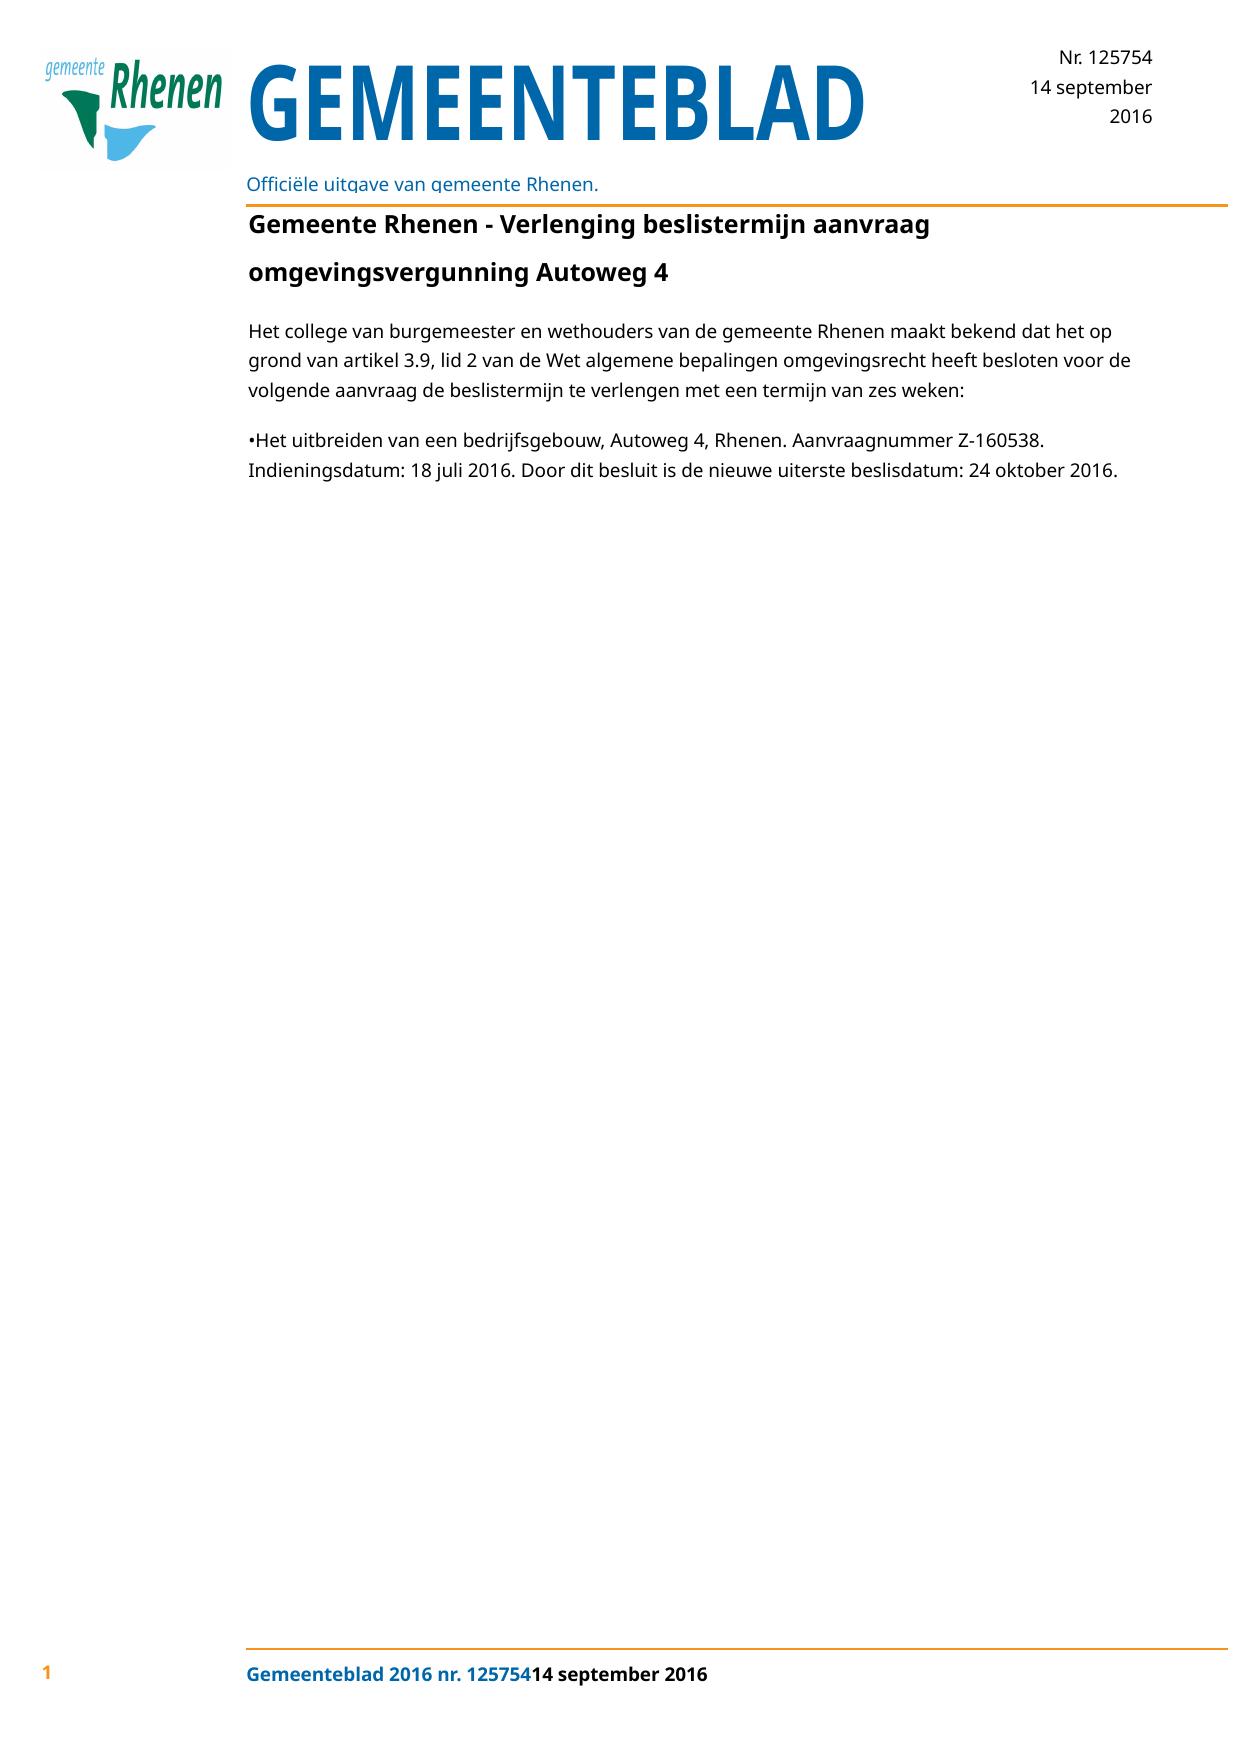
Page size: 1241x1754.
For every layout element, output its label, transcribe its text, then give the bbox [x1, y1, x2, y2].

text Het college van burgemeester en wethouders van de gemeente Rhenen maakt bekend dat het op grond van artikel 3.9, lid 2 van de Wet algemene bepalingen omgevingsrecht heeft besloten voor de volgende aanvraag de beslistermijn te verlengen met een termijn van zes weken: [248, 318, 1152, 403]
picture [41, 47, 231, 172]
text Gemeente Rhenen - Verlenging beslistermijn aanvraag omgevingsvergunning Autoweg 4 [248, 207, 1152, 288]
text •Het uitbreiden van een bedrijfsgebouw, Autoweg 4, Rhenen. Aanvraagnummer Z-160538. Indieningsdatum: 18 juli 2016. Door dit besluit is de nieuwe uiterste beslisdatum: 24 oktober 2016. [248, 427, 1152, 483]
